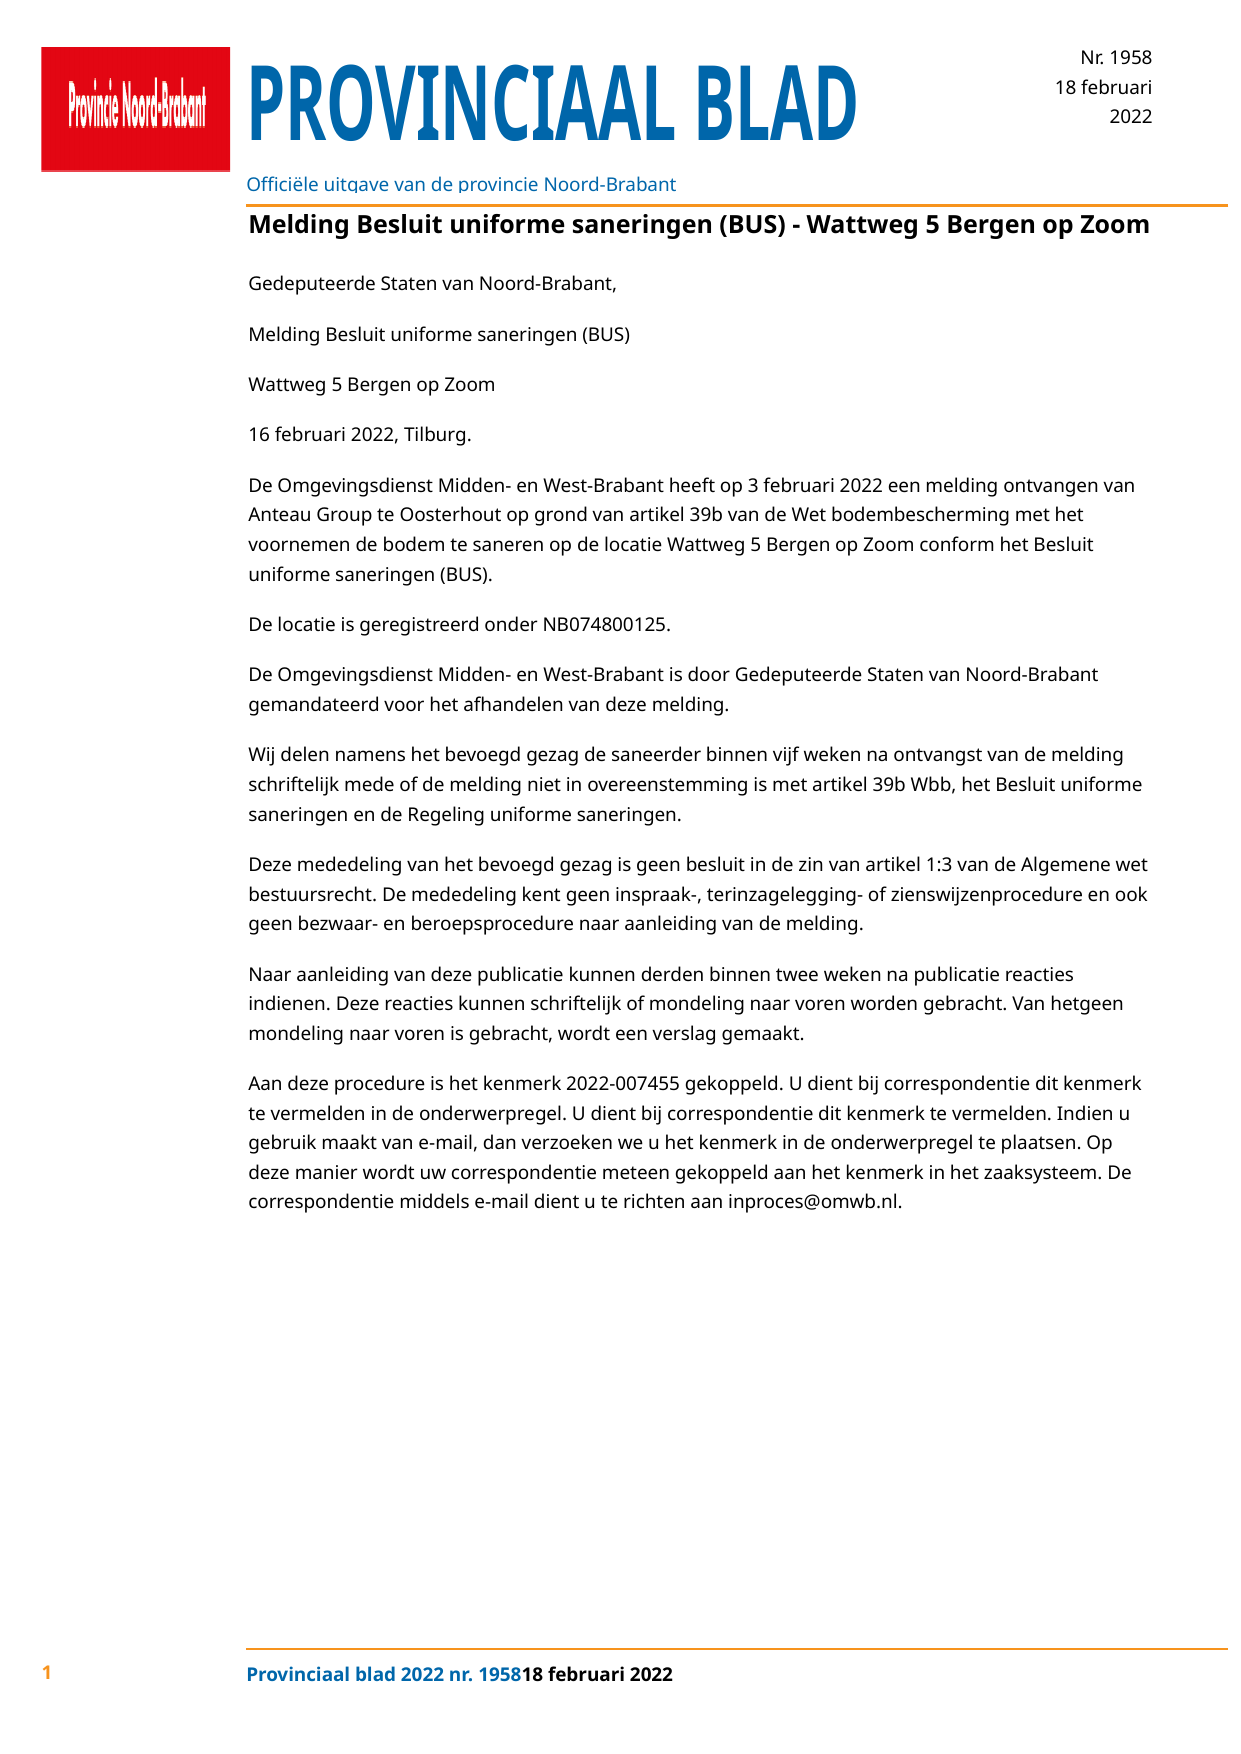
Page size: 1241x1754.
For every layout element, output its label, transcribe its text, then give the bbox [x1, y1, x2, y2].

picture [41, 47, 231, 172]
text Wattweg 5 Bergen op Zoom [248, 371, 1152, 397]
text Naar aanleiding van deze publicatie kunnen derden binnen twee weken na publicatie reacties indienen. Deze reacties kunnen schriftelijk of mondeling naar voren worden gebracht. Van hetgeen mondeling naar voren is gebracht, wordt een verslag gemaakt. [248, 961, 1152, 1046]
text De locatie is geregistreerd onder NB074800125. [248, 611, 1152, 637]
text Melding Besluit uniforme saneringen (BUS) - Wattweg 5 Bergen op Zoom [248, 207, 1152, 241]
text 16 februari 2022, Tilburg. [248, 422, 1152, 447]
text De Omgevingsdienst Midden- en West-Brabant is door Gedeputeerde Staten van Noord-Brabant gemandateerd voor het afhandelen van deze melding. [248, 662, 1152, 717]
text De Omgevingsdienst Midden- en West-Brabant heeft op 3 februari 2022 een melding ontvangen van Anteau Group te Oosterhout op grond van artikel 39b van de Wet bodembescherming met het voornemen de bodem te saneren op de locatie Wattweg 5 Bergen op Zoom conform het Besluit uniforme saneringen (BUS). [248, 472, 1152, 586]
text Gedeputeerde Staten van Noord-Brabant, [248, 270, 1152, 296]
text Deze mededeling van het bevoegd gezag is geen besluit in de zin van artikel 1:3 van de Algemene wet bestuursrecht. De mededeling kent geen inspraak-, terinzagelegging- of zienswijzenprocedure en ook geen bezwaar- en beroepsprocedure naar aanleiding van de melding. [248, 851, 1152, 936]
text Melding Besluit uniforme saneringen (BUS) [248, 321, 1152, 346]
text Wij delen namens het bevoegd gezag de saneerder binnen vijf weken na ontvangst van de melding schriftelijk mede of de melding niet in overeenstemming is met artikel 39b Wbb, het Besluit uniforme saneringen en de Regeling uniforme saneringen. [248, 742, 1152, 826]
text Aan deze procedure is het kenmerk 2022-007455 gekoppeld. U dient bij correspondentie dit kenmerk te vermelden in de onderwerpregel. U dient bij correspondentie dit kenmerk te vermelden. Indien u gebruik maakt van e-mail, dan verzoeken we u het kenmerk in de onderwerpregel te plaatsen. Op deze manier wordt uw correspondentie meteen gekoppeld aan het kenmerk in het zaaksysteem. De correspondentie middels e-mail dient u te richten aan inproces@omwb.nl. [248, 1070, 1152, 1214]
